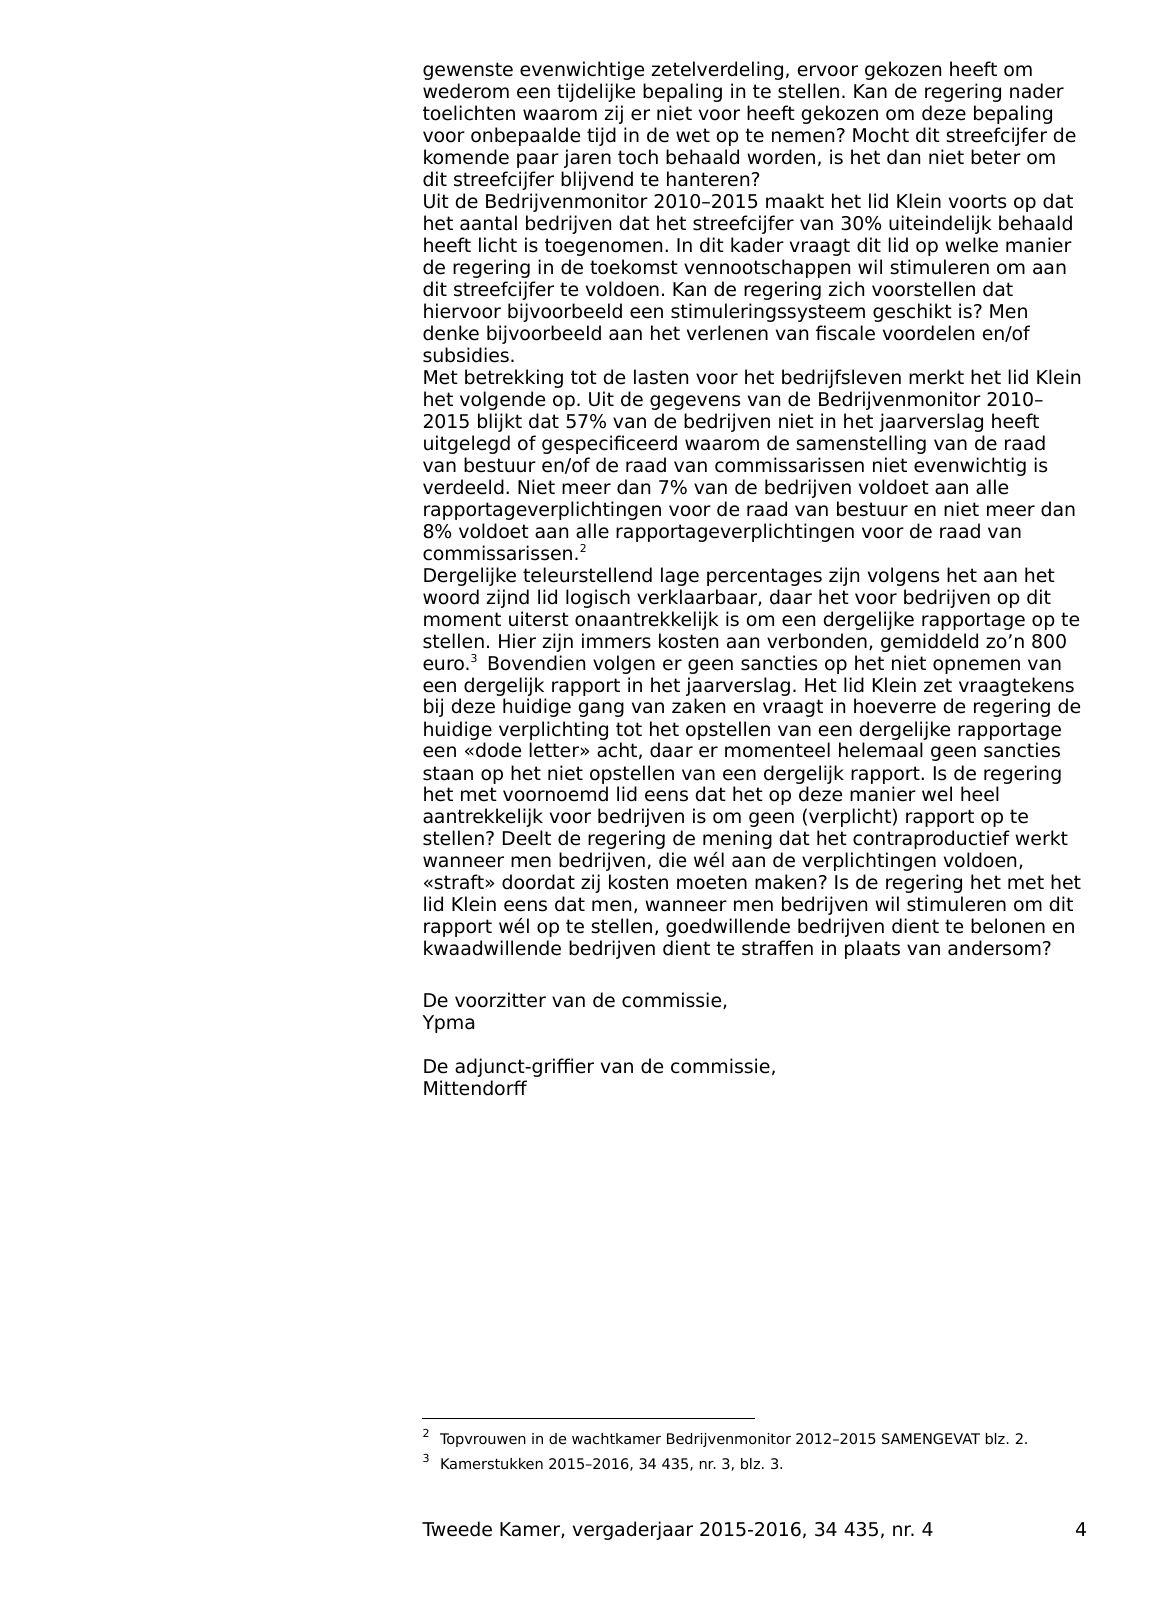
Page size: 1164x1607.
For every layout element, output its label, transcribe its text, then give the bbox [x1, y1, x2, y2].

text De voorzitter van de commissie, Ypma [422, 990, 1087, 1034]
text Uit de Bedrijvenmonitor 2010–2015 maakt het lid Klein voorts op dat het aantal bedrijven dat het streefcijfer van 30% uiteindelijk behaald heeft licht is toegenomen. In dit kader vraagt dit lid op welke manier de regering in de toekomst vennootschappen wil stimuleren om aan dit streefcijfer te voldoen. Kan de regering zich voorstellen dat hiervoor bijvoorbeeld een stimuleringssysteem geschikt is? Men denke bijvoorbeeld aan het verlenen van fiscale voordelen en/of subsidies. [422, 191, 1087, 367]
text Kamerstukken 2015–2016, 34 435, nr. 3, blz. 3. [422, 1452, 1087, 1474]
text Topvrouwen in de wachtkamer Bedrijvenmonitor 2012–2015 SAMENGEVAT blz. 2. [422, 1427, 1087, 1449]
text gewenste evenwichtige zetelverdeling, ervoor gekozen heeft om wederom een tijdelijke bepaling in te stellen. Kan de regering nader toelichten waarom zij er niet voor heeft gekozen om deze bepaling voor onbepaalde tijd in de wet op te nemen? Mocht dit streefcijfer de komende paar jaren toch behaald worden, is het dan niet beter om dit streefcijfer blijvend te hanteren? [422, 59, 1087, 191]
text Met betrekking tot de lasten voor het bedrijfsleven merkt het lid Klein het volgende op. Uit de gegevens van de Bedrijvenmonitor 2010–2015 blijkt dat 57% van de bedrijven niet in het jaarverslag heeft uitgelegd of gespecificeerd waarom de samenstelling van de raad van bestuur en/of de raad van commissarissen niet evenwichtig is verdeeld. Niet meer dan 7% van de bedrijven voldoet aan alle rapportageverplichtingen voor de raad van bestuur en niet meer dan 8% voldoet aan alle rapportageverplichtingen voor de raad van commissarissen. [422, 367, 1087, 564]
text Dergelijke teleurstellend lage percentages zijn volgens het aan het woord zijnd lid logisch verklaarbaar, daar het voor bedrijven op dit moment uiterst onaantrekkelijk is om een dergelijke rapportage op te stellen. Hier zijn immers kosten aan verbonden, gemiddeld zo’n 800 euro. Bovendien volgen er geen sancties op het niet opnemen van een dergelijk rapport in het jaarverslag. Het lid Klein zet vraagtekens bij deze huidige gang van zaken en vraagt in hoeverre de regering de huidige verplichting tot het opstellen van een dergelijke rapportage een «dode letter» acht, daar er momenteel helemaal geen sancties staan op het niet opstellen van een dergelijk rapport. Is de regering het met voornoemd lid eens dat het op deze manier wel heel aantrekkelijk voor bedrijven is om geen (verplicht) rapport op te stellen? Deelt de regering de mening dat het contraproductief werkt wanneer men bedrijven, die wél aan de verplichtingen voldoen, «straft» doordat zij kosten moeten maken? Is de regering het met het lid Klein eens dat men, wanneer men bedrijven wil stimuleren om dit rapport wél op te stellen, goedwillende bedrijven dient te belonen en kwaadwillende bedrijven dient te straffen in plaats van andersom? [422, 564, 1087, 960]
text De adjunct-griffier van de commissie, Mittendorff [422, 1056, 1087, 1100]
